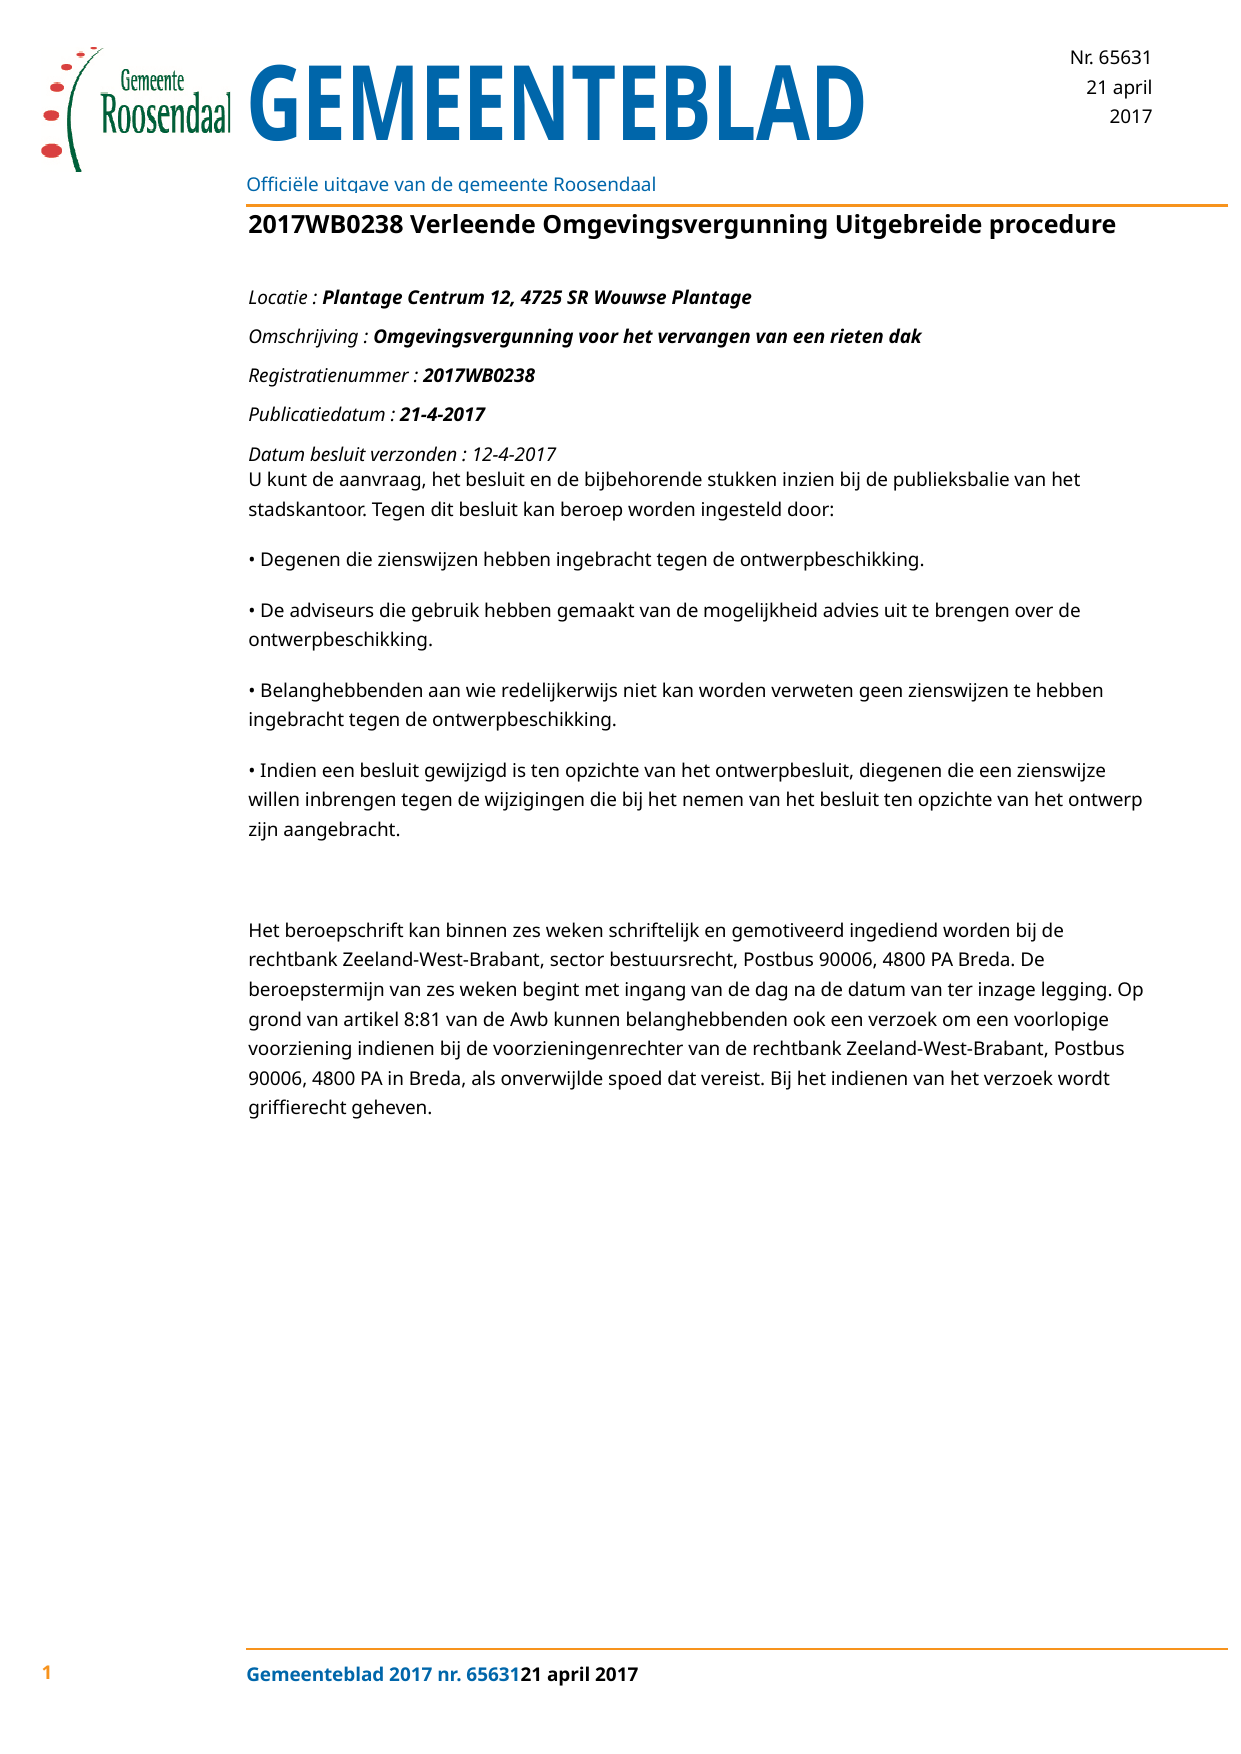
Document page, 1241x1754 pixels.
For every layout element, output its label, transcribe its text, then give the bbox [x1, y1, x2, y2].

text • Belanghebbenden aan wie redelijkerwijs niet kan worden verweten geen zienswijzen te hebben ingebracht tegen de ontwerpbeschikking. [248, 677, 1152, 732]
text Locatie : Plantage Centrum 12, 4725 SR Wouwse Plantage [248, 284, 1152, 309]
text Omschrijving : Omgevingsvergunning voor het vervangen van een rieten dak [248, 323, 1152, 349]
text • Indien een besluit gewijzigd is ten opzichte van het ontwerpbesluit, diegenen die een zienswijze willen inbrengen tegen de wijzigingen die bij het nemen van het besluit ten opzichte van het ontwerp zijn aangebracht. [248, 757, 1152, 842]
text Registratienummer : 2017WB0238 [248, 362, 1152, 388]
text U kunt de aanvraag, het besluit en de bijbehorende stukken inzien bij de publieksbalie van het stadskantoor. Tegen dit besluit kan beroep worden ingesteld door: [248, 467, 1152, 522]
text 2017WB0238 Verleende Omgevingsvergunning Uitgebreide procedure [248, 207, 1152, 241]
text Datum besluit verzonden : 12-4-2017 [248, 441, 1152, 467]
text • Degenen die zienswijzen hebben ingebracht tegen de ontwerpbeschikking. [248, 547, 1152, 572]
text • De adviseurs die gebruik hebben gemaakt van de mogelijkheid advies uit te brengen over de ontwerpbeschikking. [248, 597, 1152, 652]
text Het beroepschrift kan binnen zes weken schriftelijk en gemotiveerd ingediend worden bij de rechtbank Zeeland-West-Brabant, sector bestuursrecht, Postbus 90006, 4800 PA Breda. De beroepstermijn van zes weken begint met ingang van de dag na de datum van ter inzage legging. Op grond van artikel 8:81 van de Awb kunnen belanghebbenden ook een verzoek om een voorlopige voorziening indienen bij de voorzieningenrechter van de rechtbank Zeeland-West-Brabant, Postbus 90006, 4800 PA in Breda, als onverwijlde spoed dat vereist. Bij het indienen van het verzoek wordt griffierecht geheven. [248, 917, 1152, 1120]
picture [41, 47, 231, 172]
text Publicatiedatum : 21-4-2017 [248, 402, 1152, 427]
